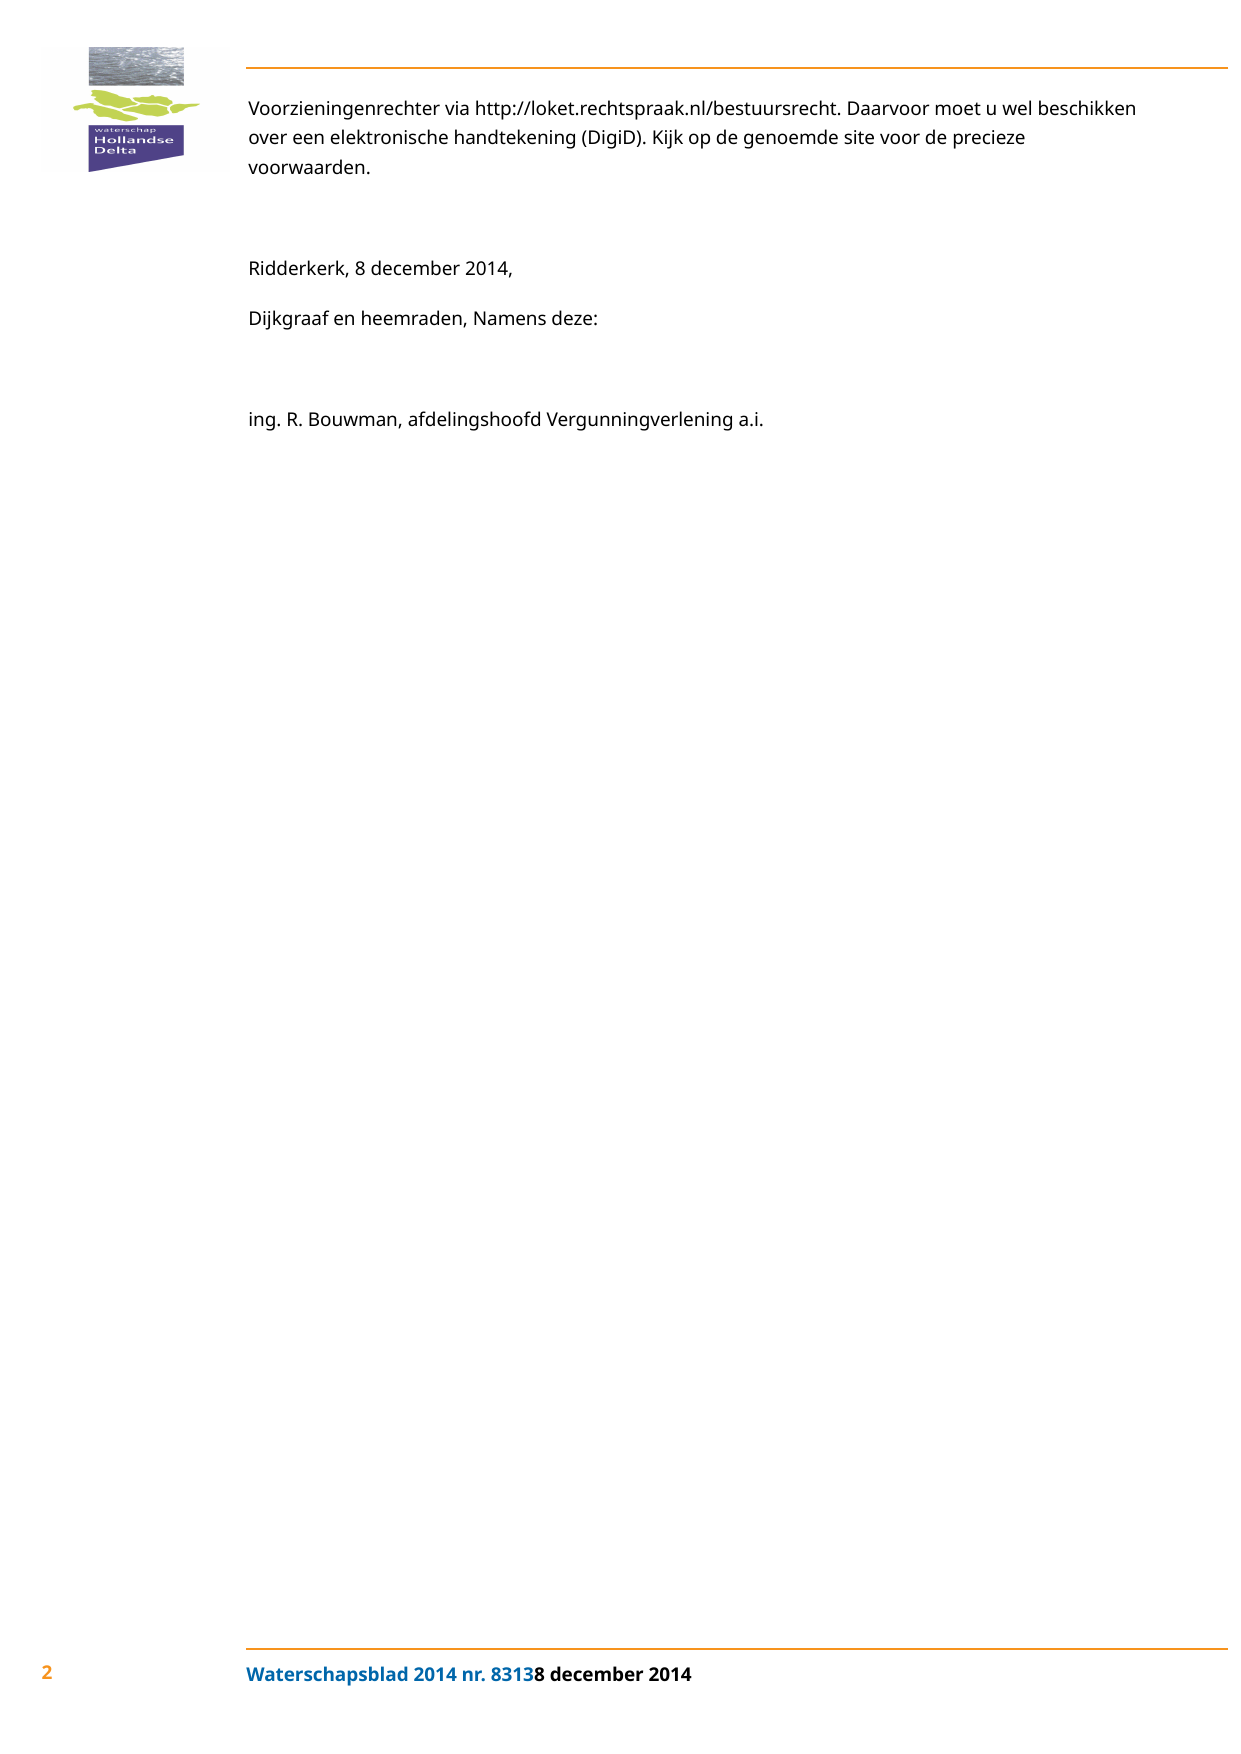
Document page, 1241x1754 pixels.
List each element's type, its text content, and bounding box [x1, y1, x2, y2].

text ing. R. Bouwman, afdelingshoofd Vergunningverlening a.i. [248, 406, 1152, 432]
text Voorzieningenrechter via http://loket.rechtspraak.nl/bestuursrecht. Daarvoor moet u wel beschikken over een elektronische handtekening (DigiD). Kijk op de genoemde site voor de precieze voorwaarden. [248, 95, 1152, 180]
text Dijkgraaf en heemraden, Namens deze: [248, 305, 1152, 331]
picture [41, 47, 231, 172]
text Ridderkerk, 8 december 2014, [248, 255, 1152, 281]
